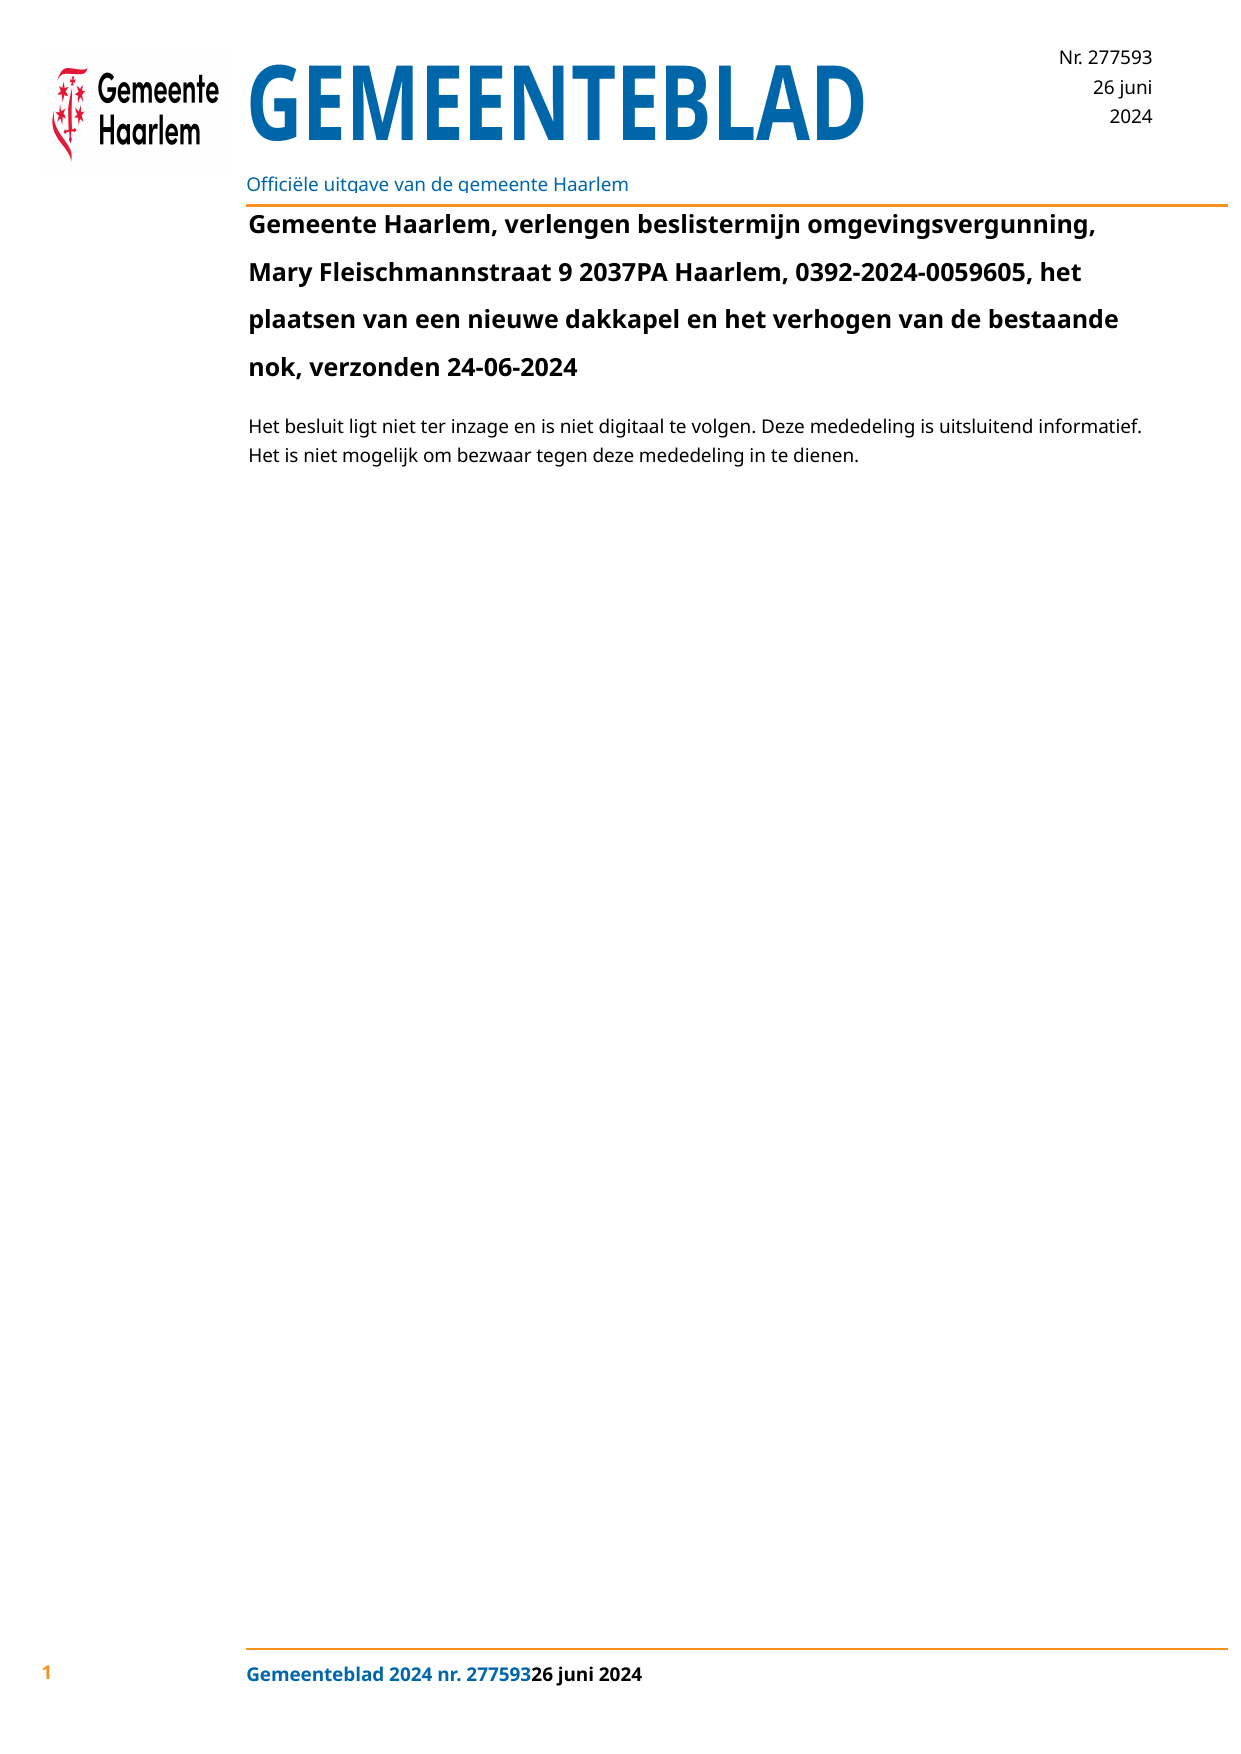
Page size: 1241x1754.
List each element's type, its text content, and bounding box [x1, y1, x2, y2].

text Het besluit ligt niet ter inzage en is niet digitaal te volgen. Deze mededeling is uitsluitend informatief. Het is niet mogelijk om bezwaar tegen deze mededeling in te dienen. [248, 413, 1152, 468]
text Gemeente Haarlem, verlengen beslistermijn omgevingsvergunning, Mary Fleischmannstraat 9 2037PA Haarlem, 0392-2024-0059605, het plaatsen van een nieuwe dakkapel en het verhogen van de bestaande nok, verzonden 24-06-2024 [248, 207, 1152, 384]
picture [41, 47, 231, 172]
